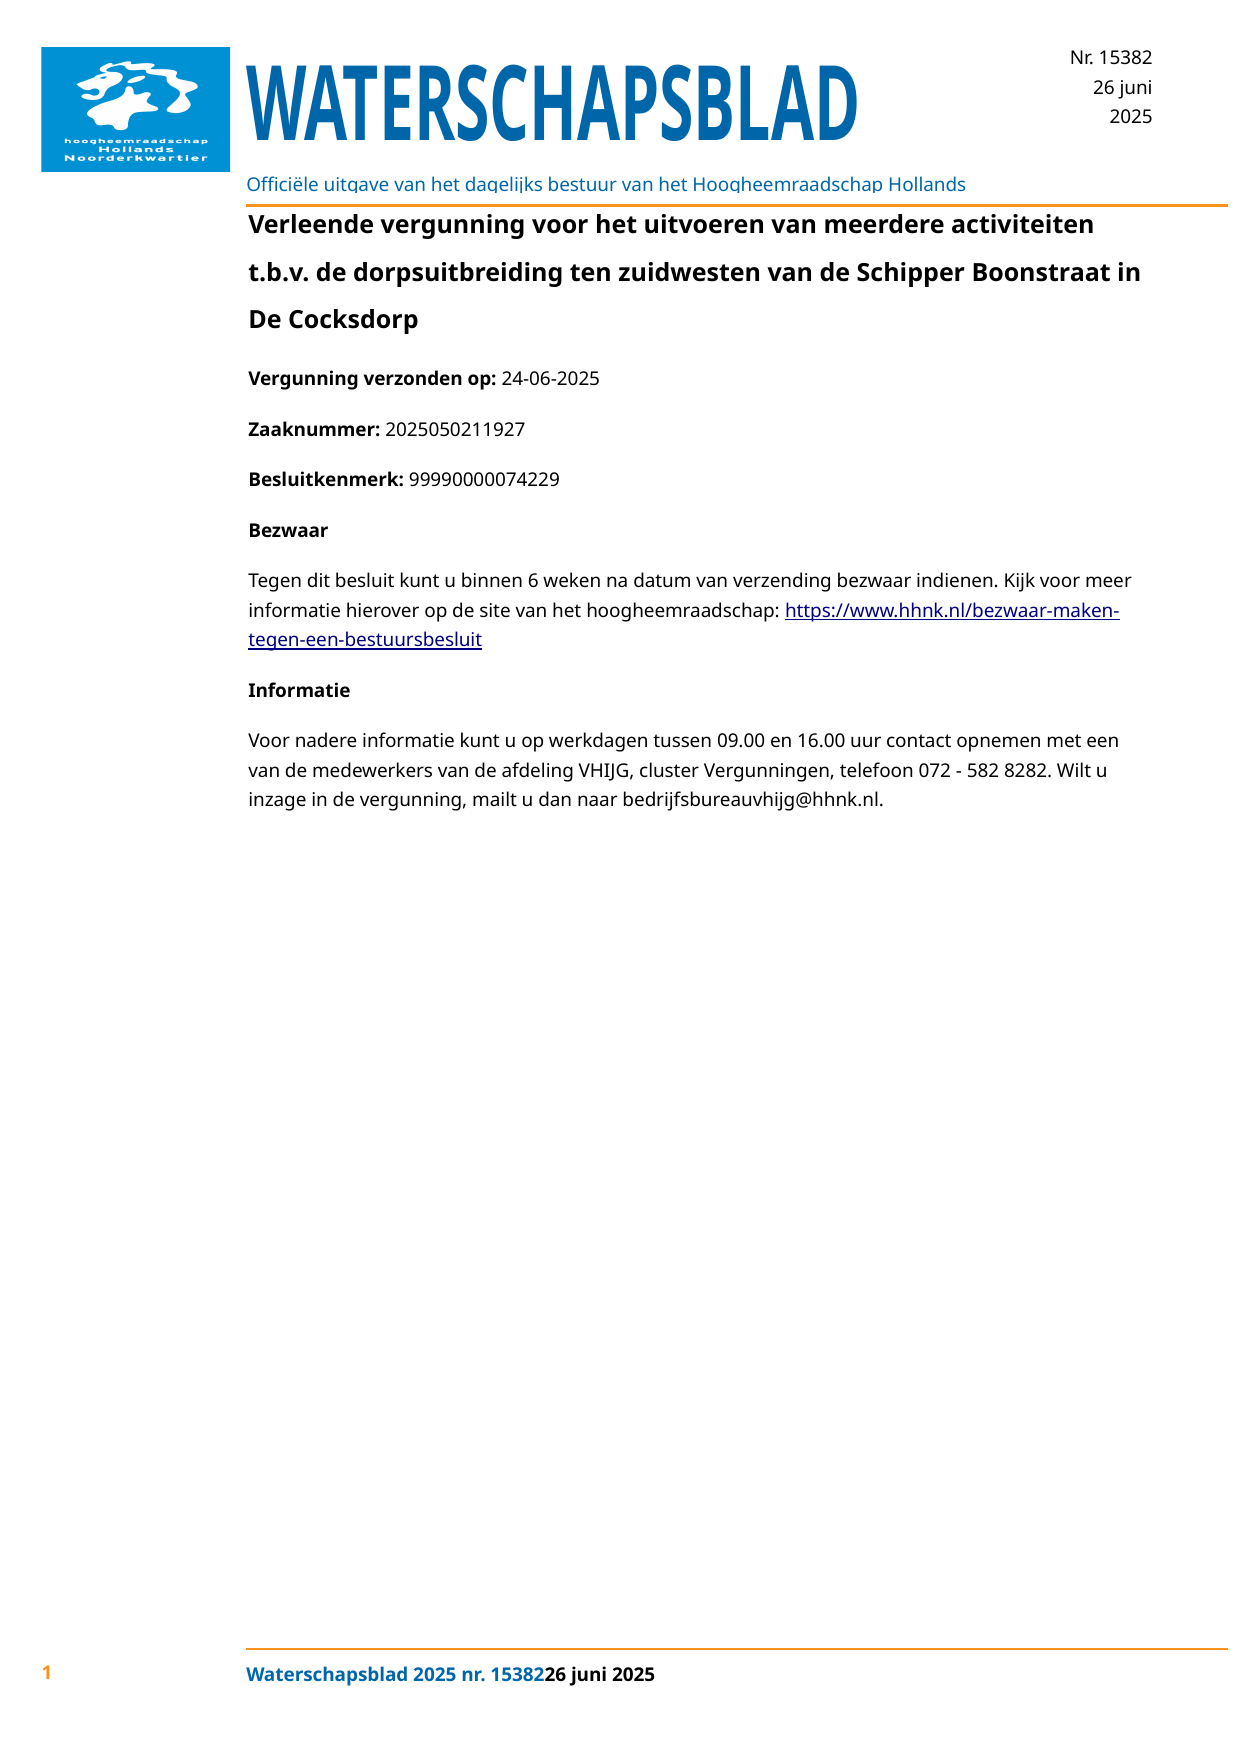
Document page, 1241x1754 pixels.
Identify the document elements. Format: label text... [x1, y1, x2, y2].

text Vergunning verzonden op: 24-06-2025 [248, 366, 1152, 391]
text Informatie [248, 677, 1152, 702]
text Bezwaar [248, 517, 1152, 542]
text Tegen dit besluit kunt u binnen 6 weken na datum van verzending bezwaar indienen. Kijk voor meer informatie hierover op de site van het hoogheemraadschap: https://www.hhnk.nl/bezwaar-maken-tegen-een-bestuursbesluit [248, 567, 1152, 652]
picture [129, 76, 144, 82]
text Verleende vergunning voor het uitvoeren van meerdere activiteiten t.b.v. de dorpsuitbreiding ten zuidwesten van de Schipper Boonstraat in De Cocksdorp [248, 207, 1152, 336]
picture [88, 87, 157, 130]
picture [118, 62, 197, 112]
text Zaaknummer: 2025050211927 [248, 416, 1152, 442]
picture [78, 64, 122, 99]
text Besluitkenmerk: 99990000074229 [248, 466, 1152, 492]
text Voor nadere informatie kunt u op werkdagen tussen 09.00 en 16.00 uur contact opnemen met een van de medewerkers van de afdeling VHIJG, cluster Vergunningen, telefoon 072 - 582 8282. Wilt u inzage in de vergunning, mailt u dan naar bedrijfsbureauvhijg@hhnk.nl. [248, 727, 1152, 812]
